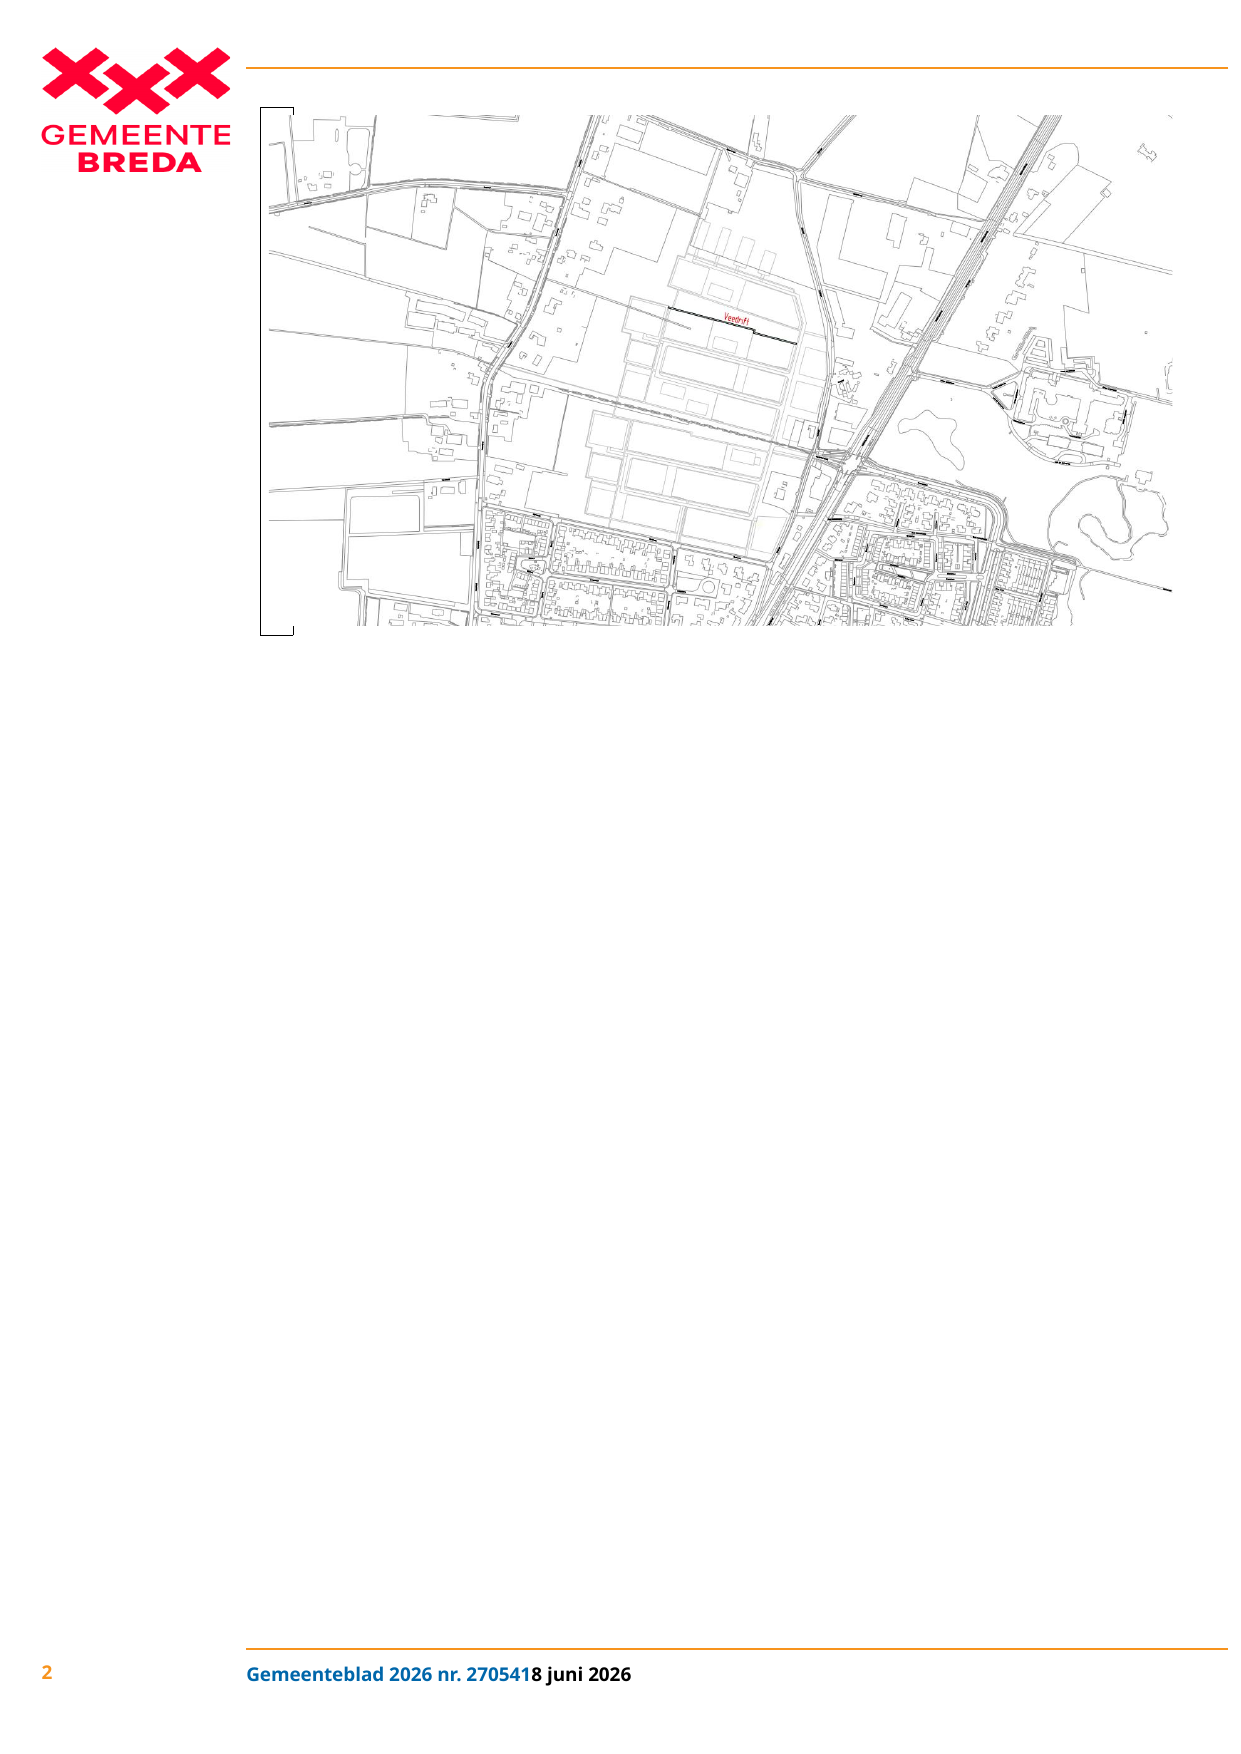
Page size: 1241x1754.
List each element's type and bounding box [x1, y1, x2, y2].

picture [268, 115, 1173, 626]
picture [41, 47, 231, 172]
